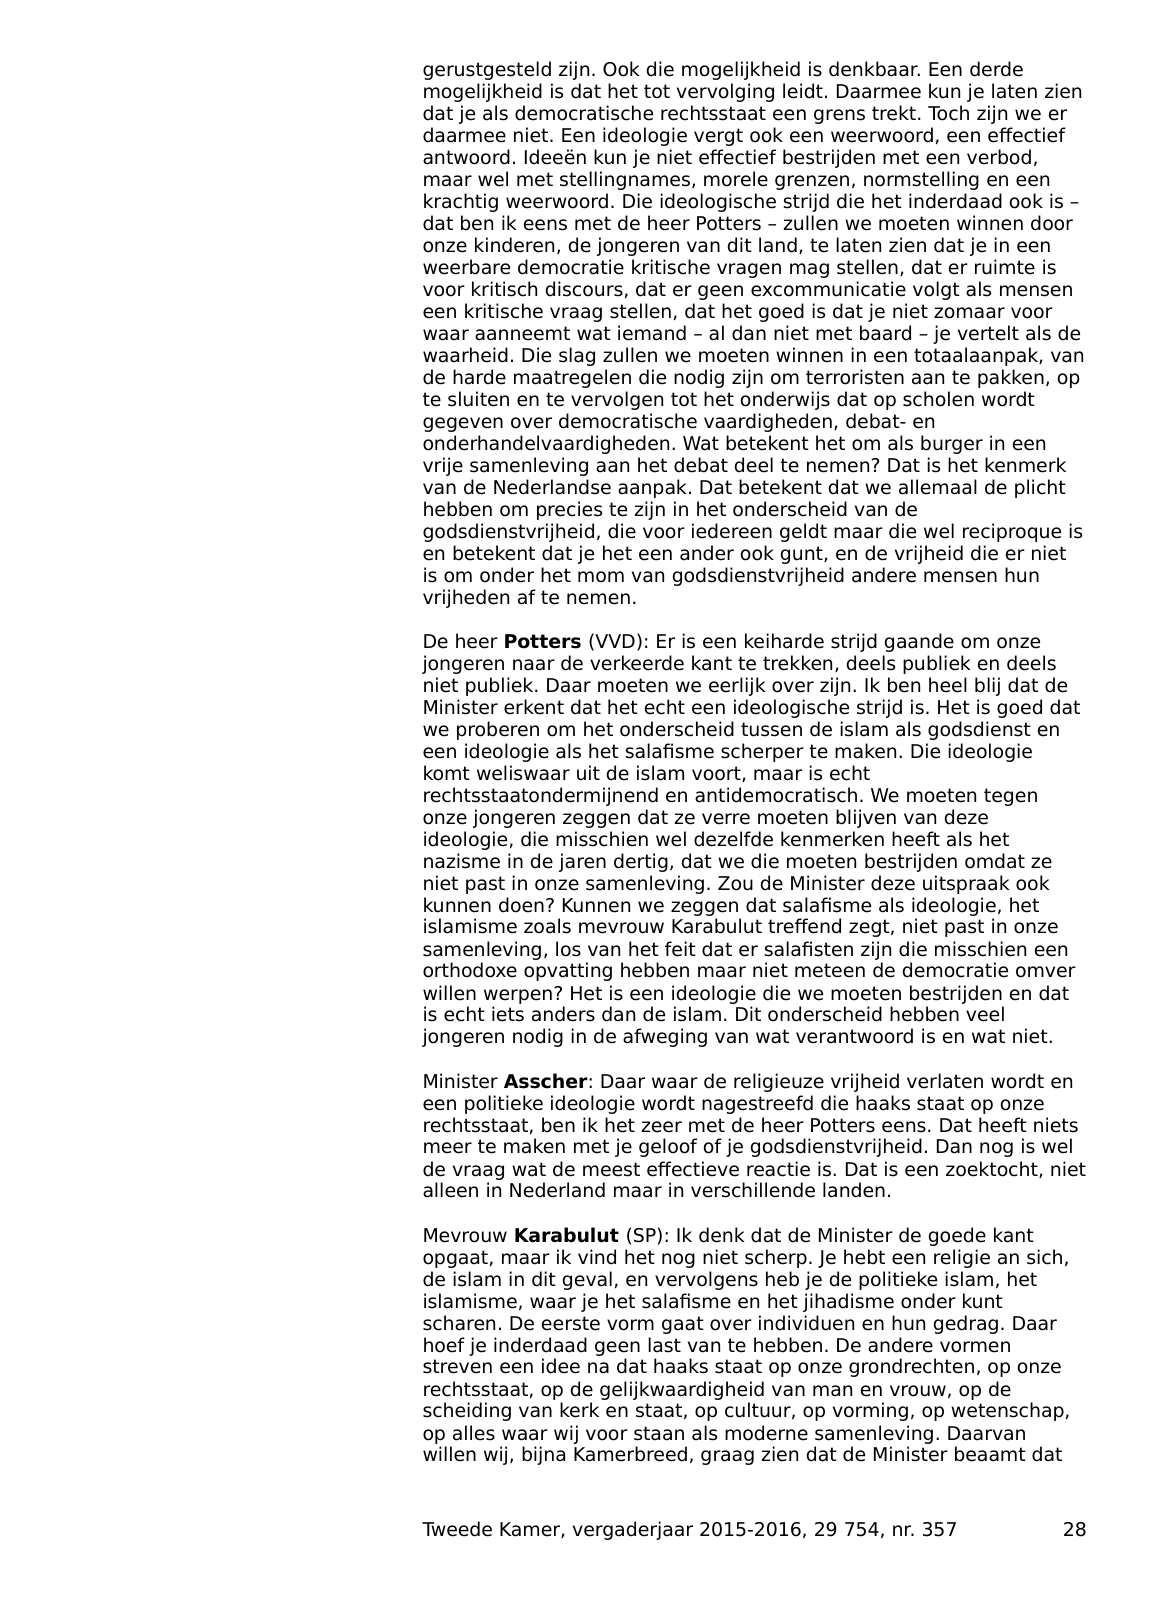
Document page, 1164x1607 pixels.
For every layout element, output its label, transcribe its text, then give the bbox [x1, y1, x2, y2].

text De heer Potters (VVD): Er is een keiharde strijd gaande om onze jongeren naar de verkeerde kant te trekken, deels publiek en deels niet publiek. Daar moeten we eerlijk over zijn. Ik ben heel blij dat de Minister erkent dat het echt een ideologische strijd is. Het is goed dat we proberen om het onderscheid tussen de islam als godsdienst en een ideologie als het salafisme scherper te maken. Die ideologie komt weliswaar uit de islam voort, maar is echt rechtsstaatondermijnend en antidemocratisch. We moeten tegen onze jongeren zeggen dat ze verre moeten blijven van deze ideologie, die misschien wel dezelfde kenmerken heeft als het nazisme in de jaren dertig, dat we die moeten bestrijden omdat ze niet past in onze samenleving. Zou de Minister deze uitspraak ook kunnen doen? Kunnen we zeggen dat salafisme als ideologie, het islamisme zoals mevrouw Karabulut treffend zegt, niet past in onze samenleving, los van het feit dat er salafisten zijn die misschien een orthodoxe opvatting hebben maar niet meteen de democratie omver willen werpen? Het is een ideologie die we moeten bestrijden en dat is echt iets anders dan de islam. Dit onderscheid hebben veel jongeren nodig in de afweging van wat verantwoord is en wat niet. [422, 631, 1087, 1048]
text Mevrouw Karabulut (SP): Ik denk dat de Minister de goede kant opgaat, maar ik vind het nog niet scherp. Je hebt een religie an sich, de islam in dit geval, en vervolgens heb je de politieke islam, het islamisme, waar je het salafisme en het jihadisme onder kunt scharen. De eerste vorm gaat over individuen en hun gedrag. Daar hoef je inderdaad geen last van te hebben. De andere vormen streven een idee na dat haaks staat op onze grondrechten, op onze rechtsstaat, op de gelijkwaardigheid van man en vrouw, op de scheiding van kerk en staat, op cultuur, op vorming, op wetenschap, op alles waar wij voor staan als moderne samenleving. Daarvan willen wij, bijna Kamerbreed, graag zien dat de Minister beaamt dat [422, 1224, 1087, 1466]
text gerustgesteld zijn. Ook die mogelijkheid is denkbaar. Een derde mogelijkheid is dat het tot vervolging leidt. Daarmee kun je laten zien dat je als democratische rechtsstaat een grens trekt. Toch zijn we er daarmee niet. Een ideologie vergt ook een weerwoord, een effectief antwoord. Ideeën kun je niet effectief bestrijden met een verbod, maar wel met stellingnames, morele grenzen, normstelling en een krachtig weerwoord. Die ideologische strijd die het inderdaad ook is – dat ben ik eens met de heer Potters – zullen we moeten winnen door onze kinderen, de jongeren van dit land, te laten zien dat je in een weerbare democratie kritische vragen mag stellen, dat er ruimte is voor kritisch discours, dat er geen excommunicatie volgt als mensen een kritische vraag stellen, dat het goed is dat je niet zomaar voor waar aanneemt wat iemand – al dan niet met baard – je vertelt als de waarheid. Die slag zullen we moeten winnen in een totaalaanpak, van de harde maatregelen die nodig zijn om terroristen aan te pakken, op te sluiten en te vervolgen tot het onderwijs dat op scholen wordt gegeven over democratische vaardigheden, debat- en onderhandelvaardigheden. Wat betekent het om als burger in een vrije samenleving aan het debat deel te nemen? Dat is het kenmerk van de Nederlandse aanpak. Dat betekent dat we allemaal de plicht hebben om precies te zijn in het onderscheid van de godsdienstvrijheid, die voor iedereen geldt maar die wel reciproque is en betekent dat je het een ander ook gunt, en de vrijheid die er niet is om onder het mom van godsdienstvrijheid andere mensen hun vrijheden af te nemen. [422, 59, 1087, 608]
text Minister Asscher: Daar waar de religieuze vrijheid verlaten wordt en een politieke ideologie wordt nagestreefd die haaks staat op onze rechtsstaat, ben ik het zeer met de heer Potters eens. Dat heeft niets meer te maken met je geloof of je godsdienstvrijheid. Dan nog is wel de vraag wat de meest effectieve reactie is. Dat is een zoektocht, niet alleen in Nederland maar in verschillende landen. [422, 1071, 1087, 1202]
